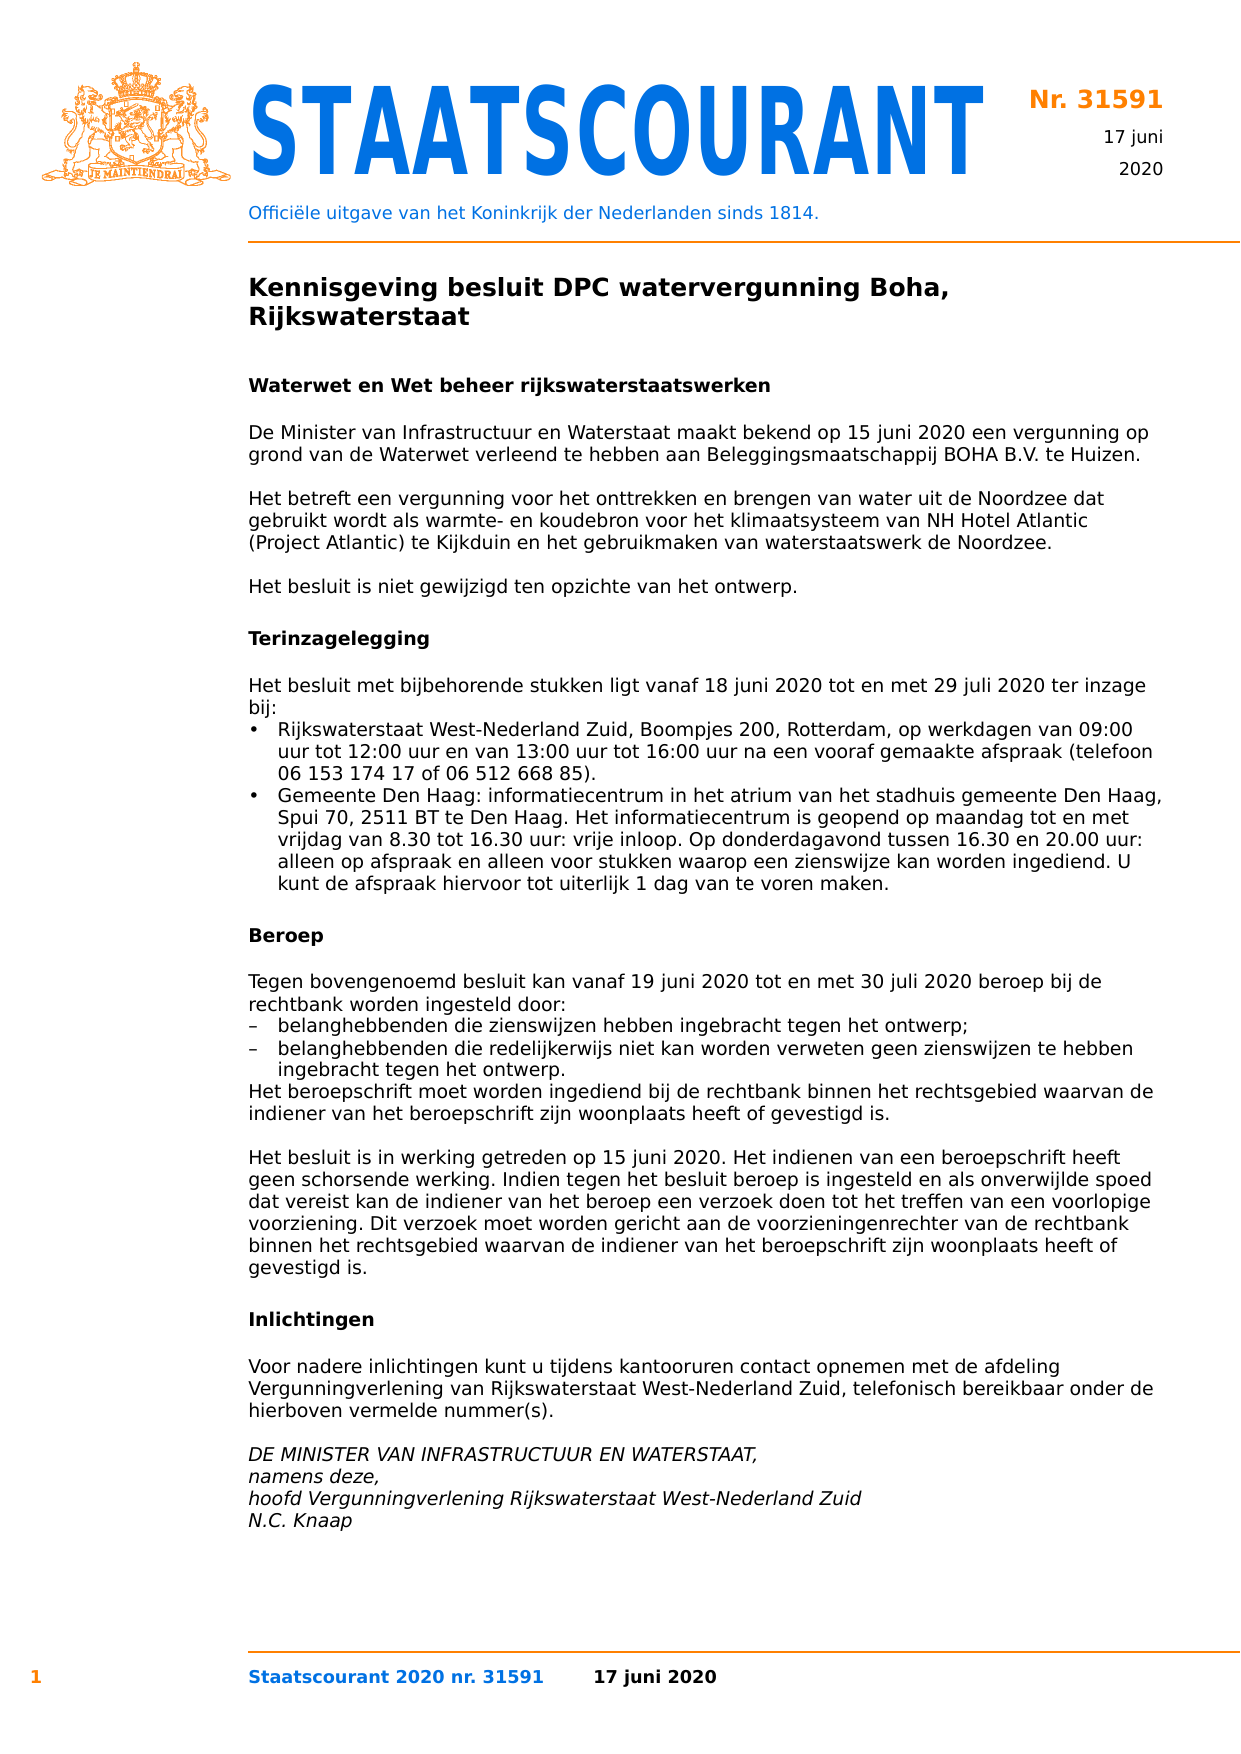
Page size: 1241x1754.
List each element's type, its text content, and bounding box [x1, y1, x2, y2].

subtitle Terinzagelegging [248, 628, 1163, 650]
picture [41, 62, 231, 186]
text Voor nadere inlichtingen kunt u tijdens kantooruren contact opnemen met de afdeling Vergunningverlening van Rijkswaterstaat West-Nederland Zuid, telefonisch bereikbaar onder de hierboven vermelde nummer(s). [248, 1356, 1163, 1422]
text Het besluit met bijbehorende stukken ligt vanaf 18 juni 2020 tot en met 29 juli 2020 ter inzage bij: [248, 675, 1163, 719]
subtitle Waterwet en Wet beheer rijkswaterstaatswerken [248, 375, 1163, 397]
text DE MINISTER VAN INFRASTRUCTUUR EN WATERSTAAT, namens deze, hoofd Vergunningverlening Rijkswaterstaat West-Nederland Zuid N.C. Knaap [248, 1444, 1163, 1532]
table_cell Officiële uitgave van het Koninkrijk der Nederlanden sinds 1814. [248, 203, 1240, 241]
text – belanghebbenden die redelijkerwijs niet kan worden verweten geen zienswijzen te hebben ingebracht tegen het ontwerp. [248, 1037, 1163, 1081]
text Het betreft een vergunning voor het onttrekken en brengen van water uit de Noordzee dat gebruikt wordt als warmte- en koudebron voor het klimaatsysteem van NH Hotel Atlantic (Project Atlantic) te Kijkduin en het gebruikmaken van waterstaatswerk de Noordzee. [248, 488, 1163, 554]
table_cell 17 juni [998, 121, 1240, 153]
text – belanghebbenden die zienswijzen hebben ingebracht tegen het ontwerp; [248, 1015, 1163, 1037]
subtitle Beroep [248, 924, 1163, 946]
subtitle Inlichtingen [248, 1309, 1163, 1331]
text De Minister van Infrastructuur en Waterstaat maakt bekend op 15 juni 2020 een vergunning op grond van de Waterwet verleend te hebben aan Beleggingsmaatschappij BOHA B.V. te Huizen. [248, 422, 1163, 466]
subtitle Kennisgeving besluit DPC watervergunning Boha, Rijkswaterstaat [248, 273, 1163, 331]
table_cell 2020 [998, 153, 1240, 203]
table_header STAATSCOURANT [248, 62, 998, 203]
table_header [25, 62, 248, 241]
table_header Nr. 31591 [998, 62, 1240, 121]
text Het besluit is niet gewijzigd ten opzichte van het ontwerp. [248, 576, 1163, 598]
text Tegen bovengenoemd besluit kan vanaf 19 juni 2020 tot en met 30 juli 2020 beroep bij de rechtbank worden ingesteld door: [248, 971, 1163, 1015]
text • Gemeente Den Haag: informatiecentrum in het atrium van het stadhuis gemeente Den Haag, Spui 70, 2511 BT te Den Haag. Het informatiecentrum is geopend op maandag tot en met vrijdag van 8.30 tot 16.30 uur: vrije inloop. Op donderdagavond tussen 16.30 en 20.00 uur: alleen op afspraak en alleen voor stukken waarop een zienswijze kan worden ingediend. U kunt de afspraak hiervoor tot uiterlijk 1 dag van te voren maken. [248, 784, 1163, 894]
text Het besluit is in werking getreden op 15 juni 2020. Het indienen van een beroepschrift heeft geen schorsende werking. Indien tegen het besluit beroep is ingesteld en als onverwijlde spoed dat vereist kan de indiener van het beroep een verzoek doen tot het treffen van een voorlopige voorziening. Dit verzoek moet worden gericht aan de voorzieningenrechter van de rechtbank binnen het rechtsgebied waarvan de indiener van het beroepschrift zijn woonplaats heeft of gevestigd is. [248, 1147, 1163, 1279]
text • Rijkswaterstaat West-Nederland Zuid, Boompjes 200, Rotterdam, op werkdagen van 09:00 uur tot 12:00 uur en van 13:00 uur tot 16:00 uur na een vooraf gemaakte afspraak (telefoon 06 153 174 17 of 06 512 668 85). [248, 719, 1163, 784]
text Het beroepschrift moet worden ingediend bij de rechtbank binnen het rechtsgebied waarvan de indiener van het beroepschrift zijn woonplaats heeft of gevestigd is. [248, 1081, 1163, 1125]
